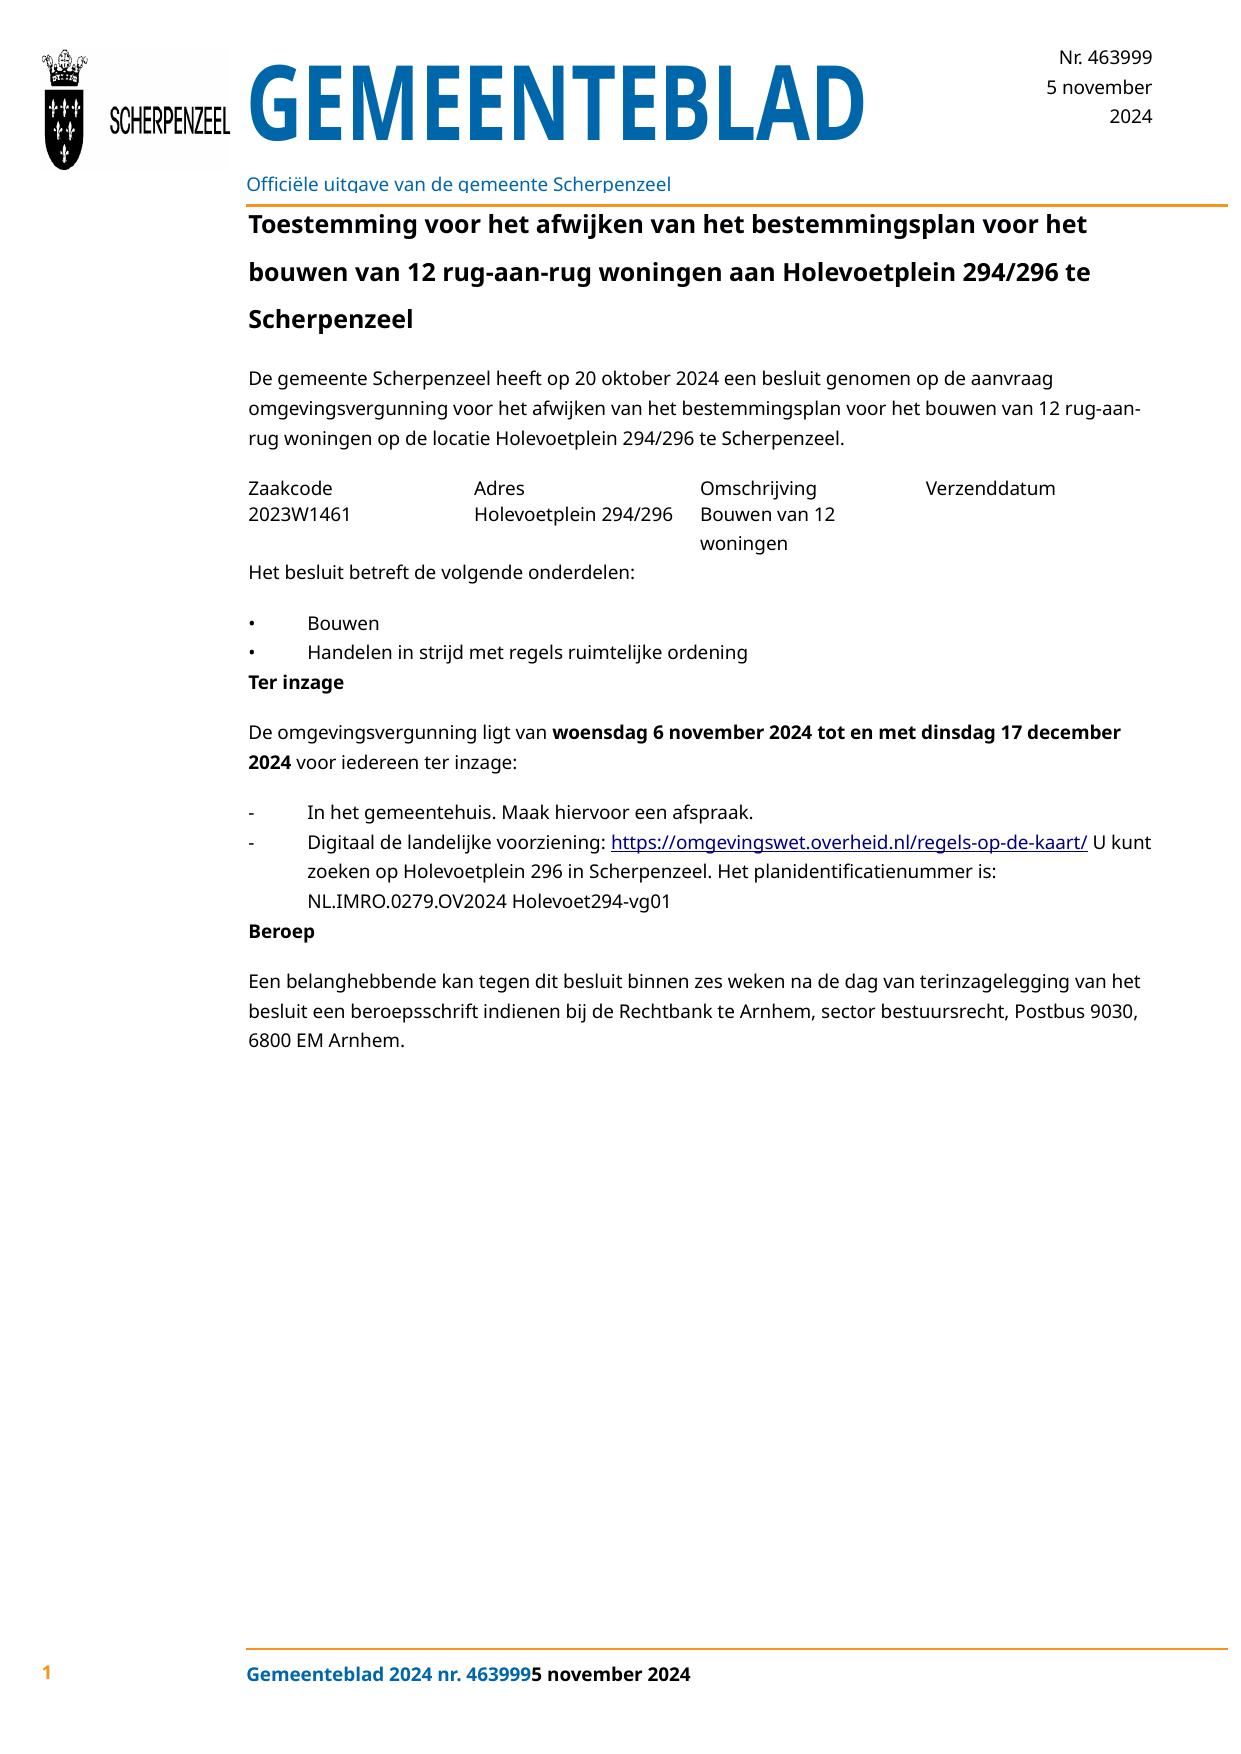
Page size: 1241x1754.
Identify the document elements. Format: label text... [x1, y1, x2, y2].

table_header Verzenddatum [926, 475, 1152, 501]
text Ter inzage [248, 669, 1152, 695]
table_header Zaakcode [248, 475, 474, 501]
table_cell Bouwen van 12 woningen [700, 501, 926, 556]
list Digitaal de landelijke voorziening: https://omgevingswet.overheid.nl/regels-op-de-kaart/ U kunt zoeken op Holevoetplein 296 in Scherpenzeel. Het planidentificatienummer is: NL.IMRO.0279.OV2024 Holevoet294-vg01 [248, 829, 1152, 914]
list Bouwen [248, 610, 1152, 636]
table_cell [926, 501, 1152, 556]
text De omgevingsvergunning ligt van woensdag 6 november 2024 tot en met dinsdag 17 december 2024 voor iedereen ter inzage: [248, 719, 1152, 775]
list In het gemeentehuis. Maak hiervoor een afspraak. [248, 799, 1152, 825]
table_header Omschrijving [700, 475, 926, 501]
text Een belanghebbende kan tegen dit besluit binnen zes weken na de dag van terinzagelegging van het besluit een beroepsschrift indienen bij de Rechtbank te Arnhem, sector bestuursrecht, Postbus 9030, 6800 EM Arnhem. [248, 968, 1152, 1053]
picture [41, 47, 231, 172]
text Het besluit betreft de volgende onderdelen: [248, 559, 1152, 585]
text De gemeente Scherpenzeel heeft op 20 oktober 2024 een besluit genomen op de aanvraag omgevingsvergunning voor het afwijken van het bestemmingsplan voor het bouwen van 12 rug-aan-rug woningen op de locatie Holevoetplein 294/296 te Scherpenzeel. [248, 366, 1152, 450]
table_header Adres [474, 475, 700, 501]
table_cell Holevoetplein 294/296 [474, 501, 700, 556]
text Toestemming voor het afwijken van het bestemmingsplan voor het bouwen van 12 rug-aan-rug woningen aan Holevoetplein 294/296 te Scherpenzeel [248, 207, 1152, 336]
text Beroep [248, 918, 1152, 943]
table_cell 2023W1461 [248, 501, 474, 556]
list Handelen in strijd met regels ruimtelijke ordening [248, 639, 1152, 665]
